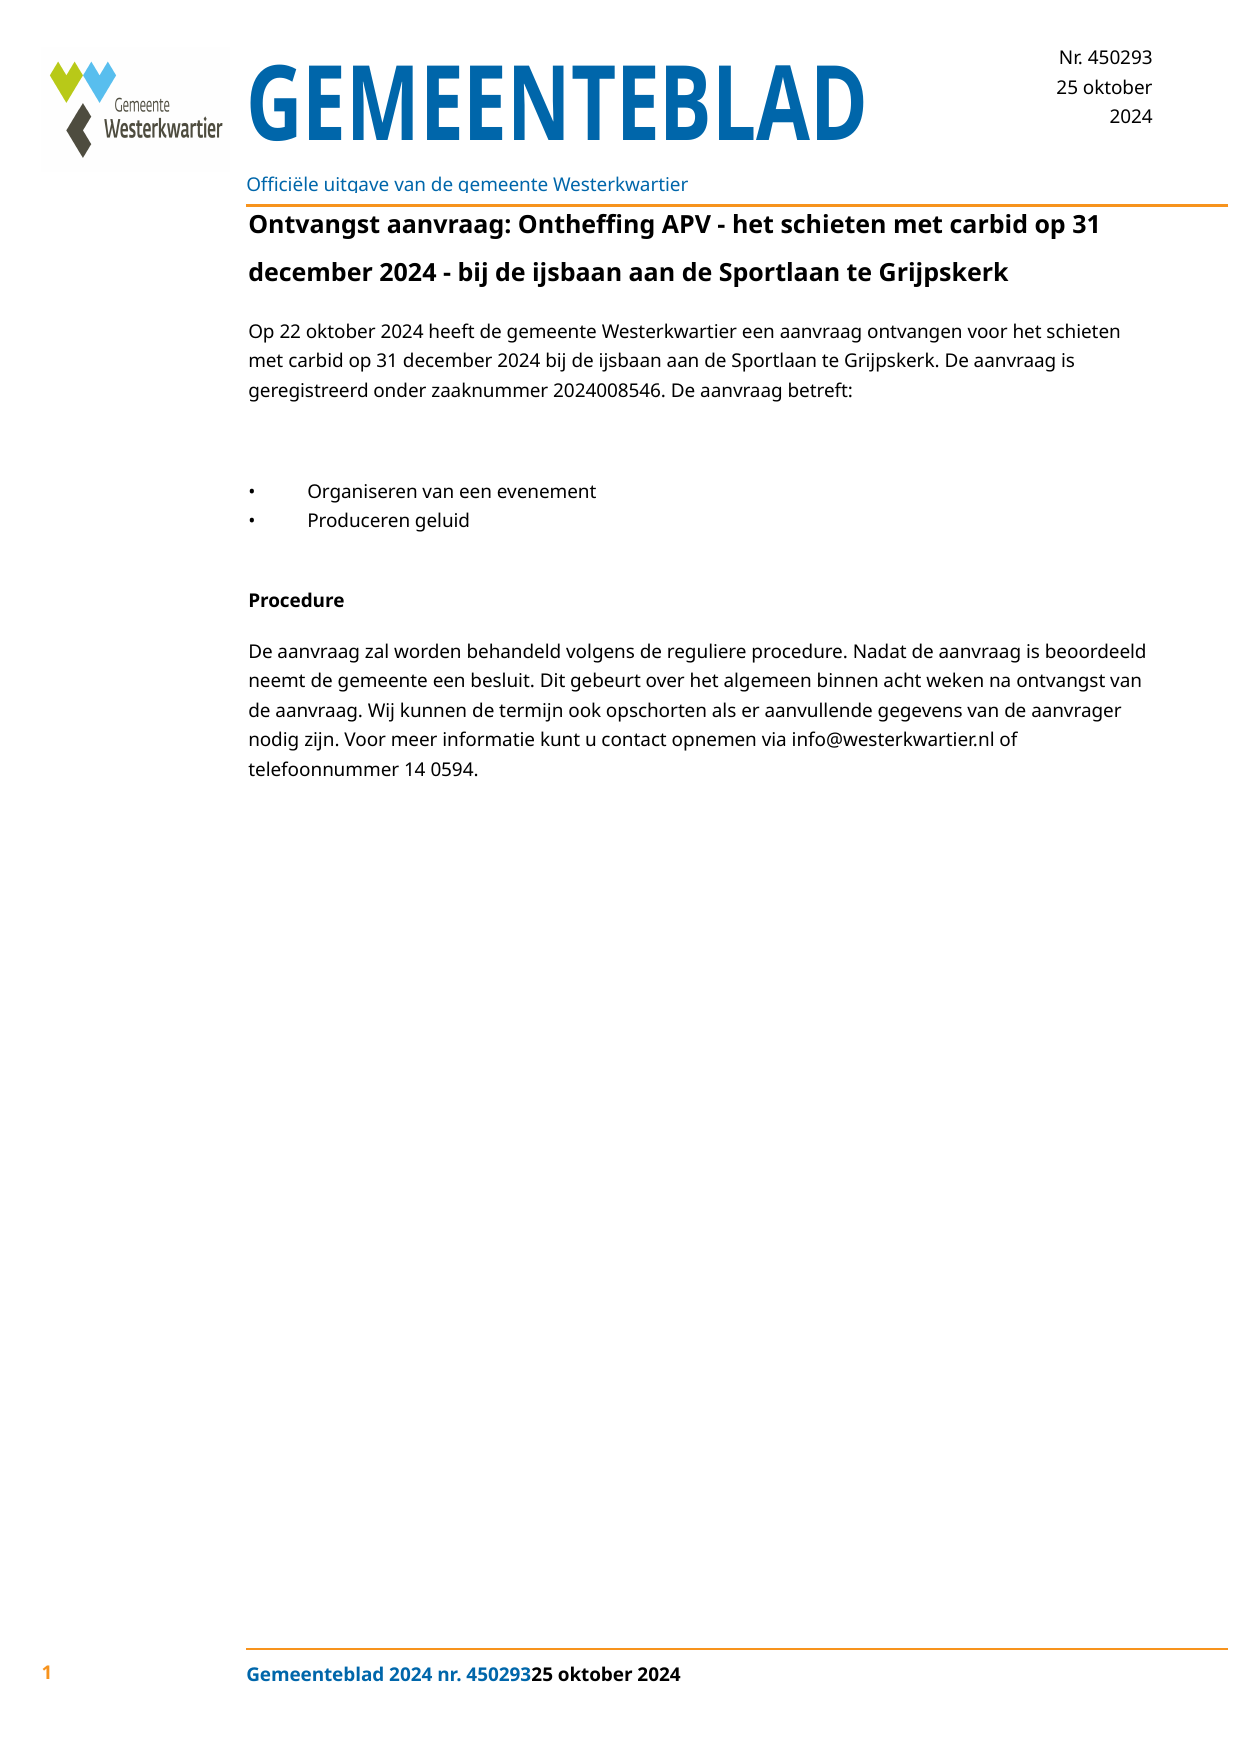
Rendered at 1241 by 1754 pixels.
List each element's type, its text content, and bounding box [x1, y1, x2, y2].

list Organiseren van een evenement [248, 478, 1152, 504]
text Procedure [248, 587, 1152, 613]
text Op 22 oktober 2024 heeft de gemeente Westerkwartier een aanvraag ontvangen voor het schieten met carbid op 31 december 2024 bij de ijsbaan aan de Sportlaan te Grijpskerk. De aanvraag is geregistreerd onder zaaknummer 2024008546. De aanvraag betreft: [248, 318, 1152, 403]
list Produceren geluid [248, 507, 1152, 533]
text Ontvangst aanvraag: Ontheffing APV - het schieten met carbid op 31 december 2024 - bij de ijsbaan aan de Sportlaan te Grijpskerk [248, 207, 1152, 288]
picture [41, 47, 231, 172]
text De aanvraag zal worden behandeld volgens de reguliere procedure. Nadat de aanvraag is beoordeeld neemt de gemeente een besluit. Dit gebeurt over het algemeen binnen acht weken na ontvangst van de aanvraag. Wij kunnen de termijn ook opschorten als er aanvullende gegevens van de aanvrager nodig zijn. Voor meer informatie kunt u contact opnemen via info@westerkwartier.nl of telefoonnummer 14 0594. [248, 638, 1152, 782]
